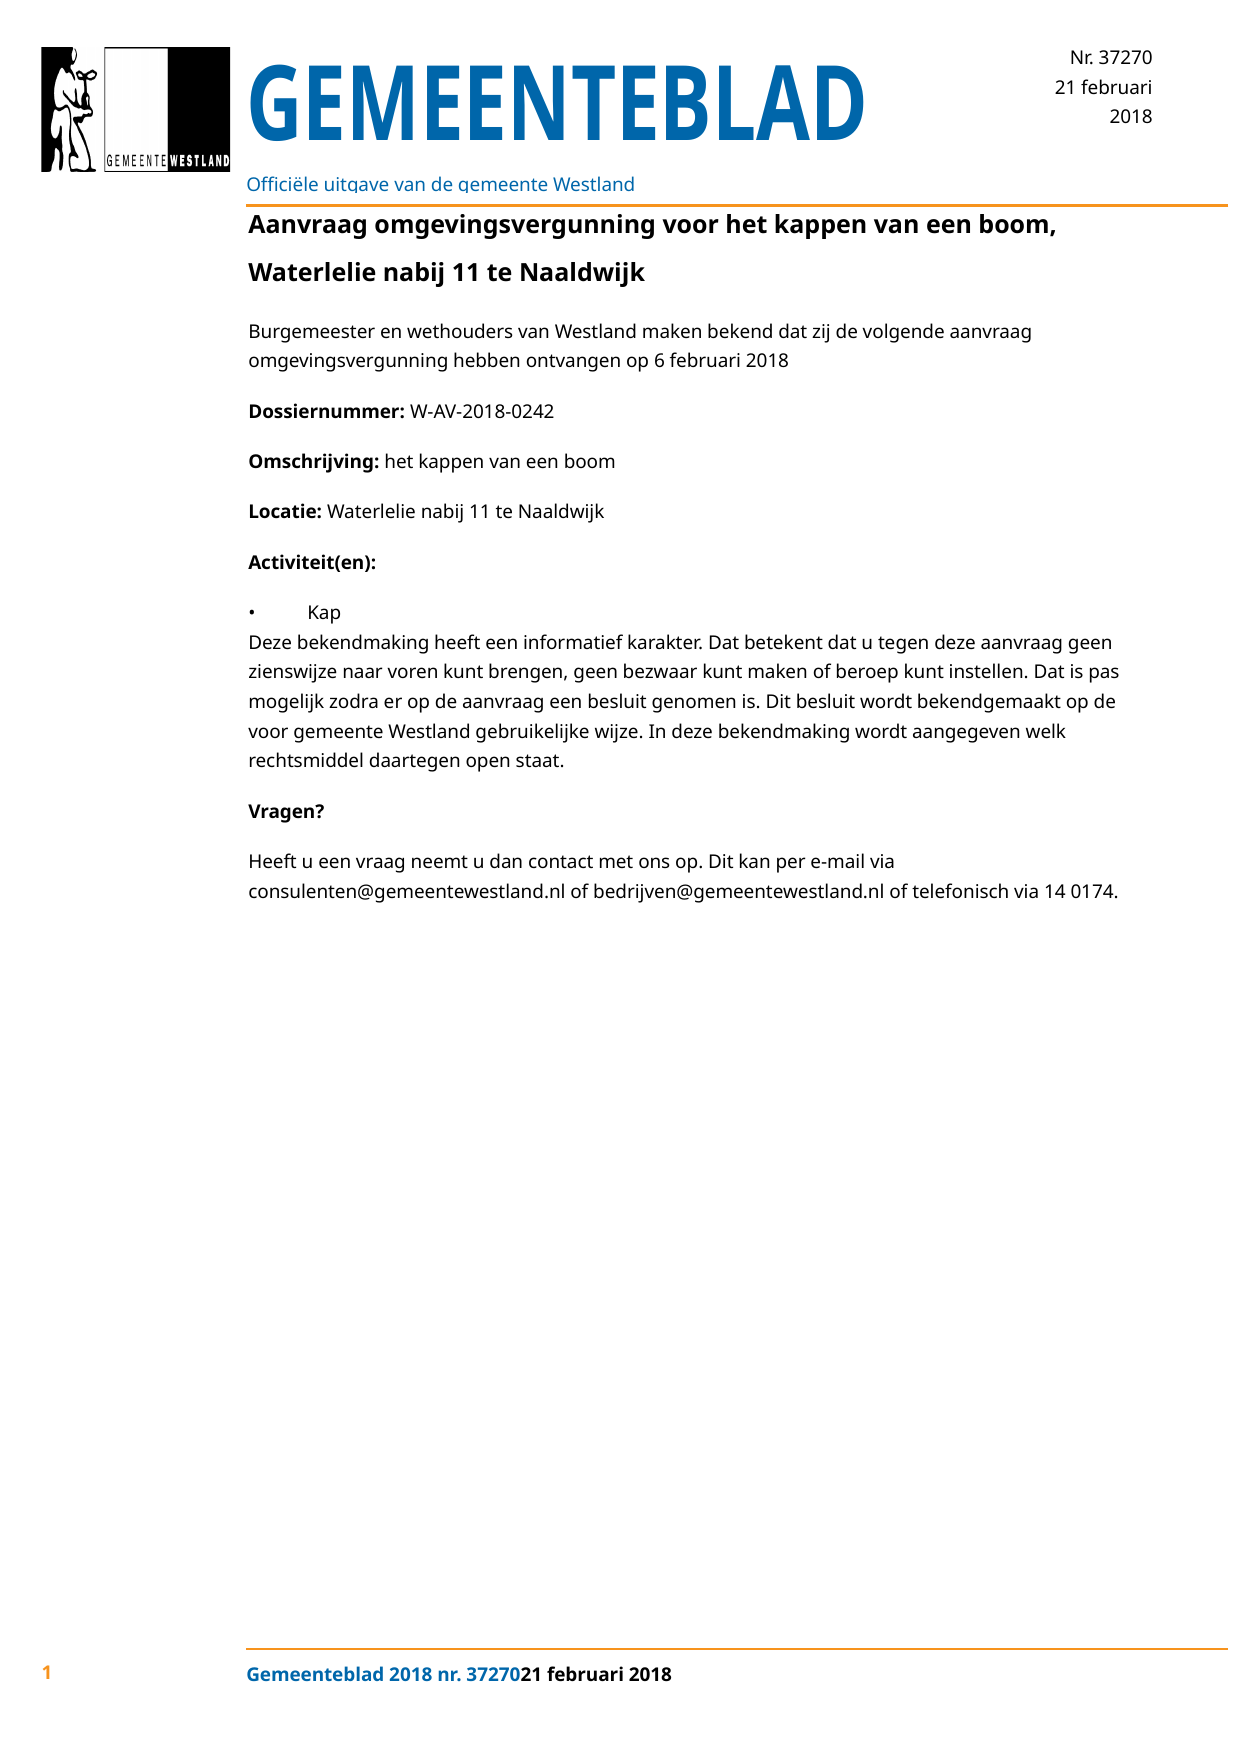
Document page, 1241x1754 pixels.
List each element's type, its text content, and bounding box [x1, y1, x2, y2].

text Heeft u een vraag neemt u dan contact met ons op. Dit kan per e-mail via consulenten@gemeentewestland.nl of bedrijven@gemeentewestland.nl of telefonisch via 14 0174. [248, 848, 1152, 904]
text Burgemeester en wethouders van Westland maken bekend dat zij de volgende aanvraag omgevingsvergunning hebben ontvangen op 6 februari 2018 [248, 318, 1152, 373]
text Omschrijving: het kappen van een boom [248, 448, 1152, 474]
text Aanvraag omgevingsvergunning voor het kappen van een boom, Waterlelie nabij 11 te Naaldwijk [248, 207, 1152, 288]
picture [41, 47, 231, 172]
text Locatie: Waterlelie nabij 11 te Naaldwijk [248, 499, 1152, 524]
text Dossiernummer: W-AV-2018-0242 [248, 398, 1152, 424]
text Vragen? [248, 798, 1152, 824]
text Deze bekendmaking heeft een informatief karakter. Dat betekent dat u tegen deze aanvraag geen zienswijze naar voren kunt brengen, geen bezwaar kunt maken of beroep kunt instellen. Dat is pas mogelijk zodra er op de aanvraag een besluit genomen is. Dit besluit wordt bekendgemaakt op de voor gemeente Westland gebruikelijke wijze. In deze bekendmaking wordt aangegeven welk rechtsmiddel daartegen open staat. [248, 629, 1152, 773]
text Activiteit(en): [248, 549, 1152, 575]
list Kap [248, 599, 1152, 625]
